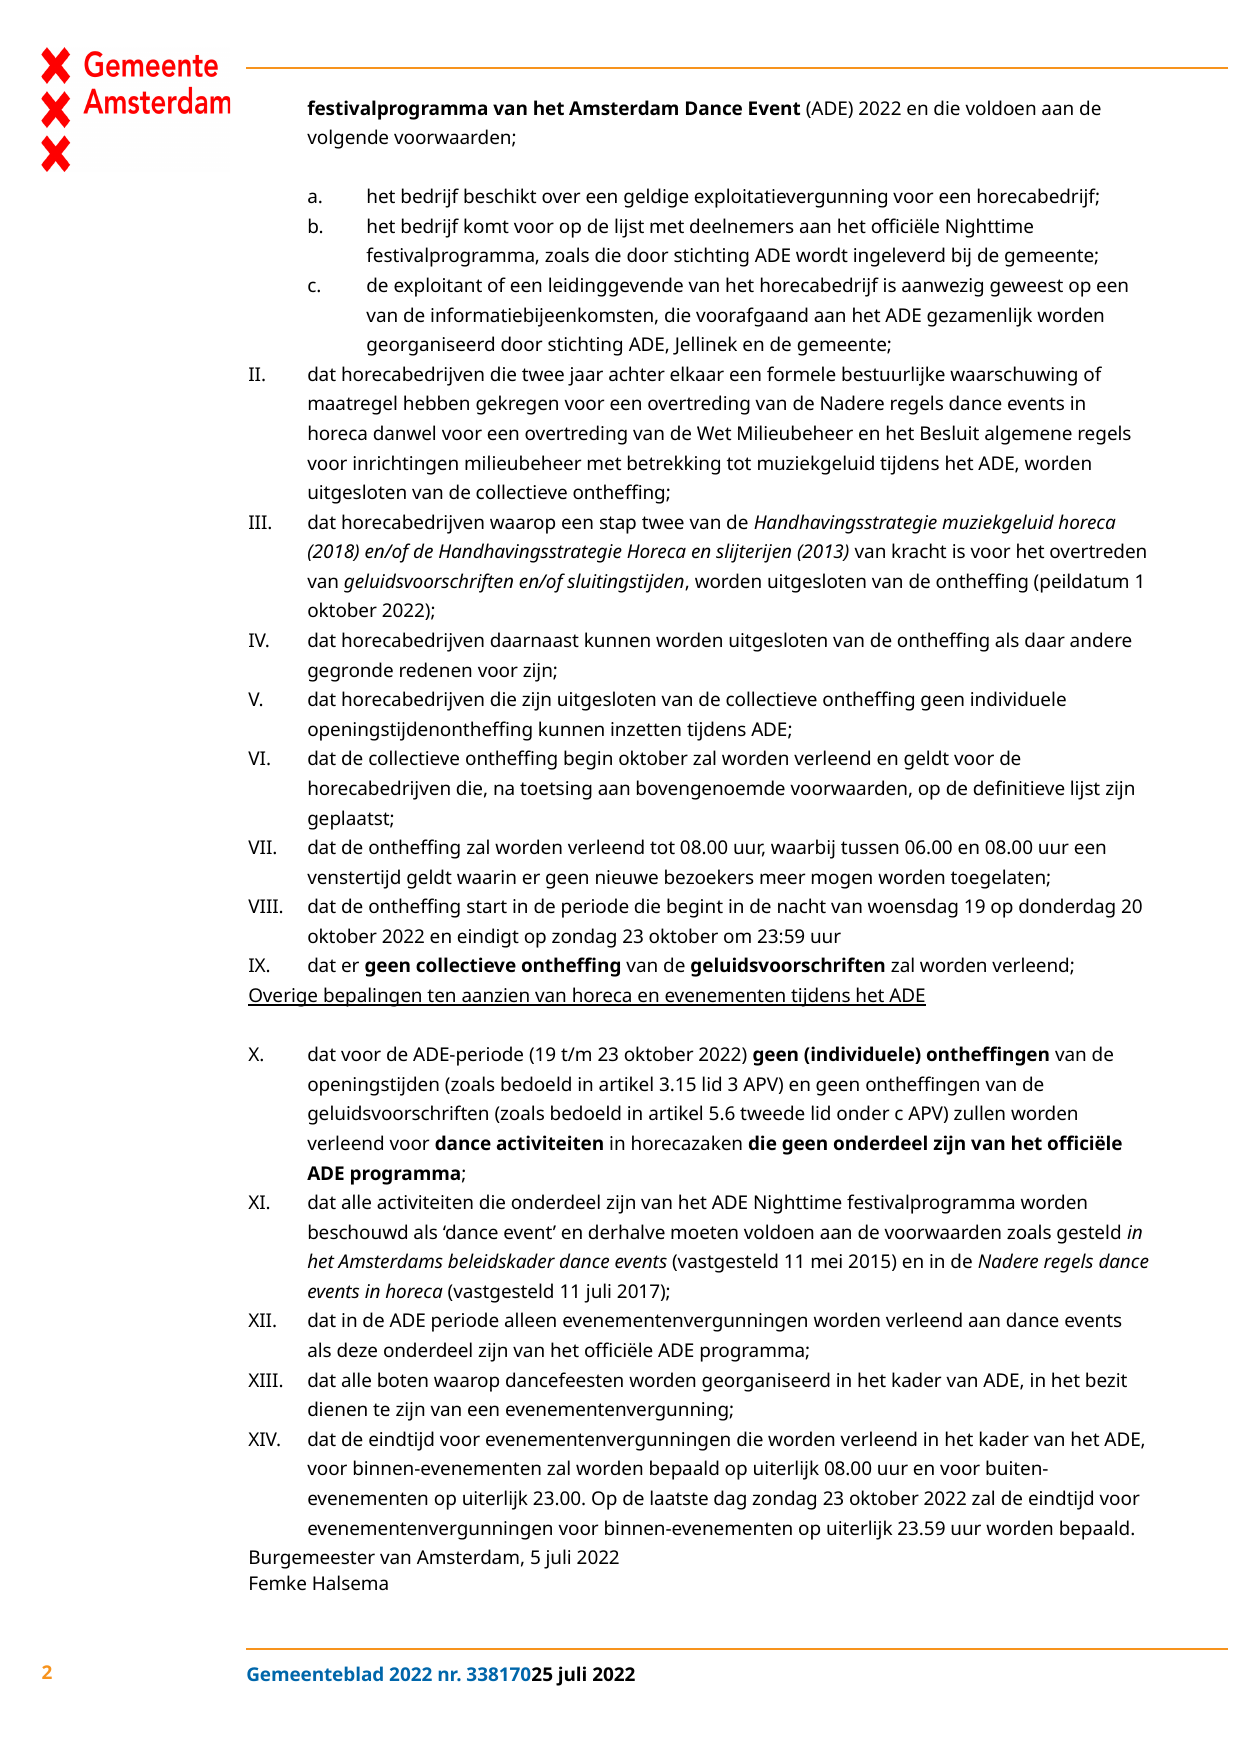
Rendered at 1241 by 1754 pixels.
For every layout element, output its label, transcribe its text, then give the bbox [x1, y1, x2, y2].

list dat de ontheffing start in de periode die begint in de nacht van woensdag 19 op donderdag 20 oktober 2022 en eindigt op zondag 23 oktober om 23:59 uur [248, 893, 1152, 949]
list festivalprogramma van het Amsterdam Dance Event (ADE) 2022 en die voldoen aan de volgende voorwaarden; [248, 95, 1152, 150]
list dat horecabedrijven die zijn uitgesloten van de collectieve ontheffing geen individuele openingstijdenontheffing kunnen inzetten tijdens ADE; [248, 686, 1152, 742]
list het bedrijf komt voor op de lijst met deelnemers aan het officiële Nighttime festivalprogramma, zoals die door stichting ADE wordt ingeleverd bij de gemeente; [307, 213, 1152, 268]
list dat de ontheffing zal worden verleend tot 08.00 uur, waarbij tussen 06.00 en 08.00 uur een venstertijd geldt waarin er geen nieuwe bezoekers meer mogen worden toegelaten; [248, 834, 1152, 890]
list dat de collectieve ontheffing begin oktober zal worden verleend en geldt voor de horecabedrijven die, na toetsing aan bovengenoemde voorwaarden, op de definitieve lijst zijn geplaatst; [248, 746, 1152, 831]
list dat de eindtijd voor evenementenvergunningen die worden verleend in het kader van het ADE, voor binnen-evenementen zal worden bepaald op uiterlijk 08.00 uur en voor buiten-evenementen op uiterlijk 23.00. Op de laatste dag zondag 23 oktober 2022 zal de eindtijd voor evenementenvergunningen voor binnen-evenementen op uiterlijk 23.59 uur worden bepaald. [248, 1426, 1152, 1541]
text Femke Halsema [248, 1570, 1152, 1596]
list dat alle activiteiten die onderdeel zijn van het ADE Nighttime festivalprogramma worden beschouwd als ‘dance event’ en derhalve moeten voldoen aan de voorwaarden zoals gesteld in het Amsterdams beleidskader dance events (vastgesteld 11 mei 2015) en in de Nadere regels dance events in horeca (vastgesteld 11 juli 2017); [248, 1189, 1152, 1304]
list dat in de ADE periode alleen evenementenvergunningen worden verleend aan dance events als deze onderdeel zijn van het officiële ADE programma; [248, 1308, 1152, 1363]
list dat alle boten waarop dancefeesten worden georganiseerd in het kader van ADE, in het bezit dienen te zijn van een evenementenvergunning; [248, 1367, 1152, 1422]
list dat horecabedrijven die twee jaar achter elkaar een formele bestuurlijke waarschuwing of maatregel hebben gekregen voor een overtreding van de Nadere regels dance events in horeca danwel voor een overtreding van de Wet Milieubeheer en het Besluit algemene regels voor inrichtingen milieubeheer met betrekking tot muziekgeluid tijdens het ADE, worden uitgesloten van de collectieve ontheffing; [248, 361, 1152, 505]
list dat voor de ADE-periode (19 t/m 23 oktober 2022) geen (individuele) ontheffingen van de openingstijden (zoals bedoeld in artikel 3.15 lid 3 APV) en geen ontheffingen van de geluidsvoorschriften (zoals bedoeld in artikel 5.6 tweede lid onder c APV) zullen worden verleend voor dance activiteiten in horecazaken die geen onderdeel zijn van het officiële ADE programma; [248, 1041, 1152, 1186]
list dat er geen collectieve ontheffing van de geluidsvoorschriften zal worden verleend; [248, 953, 1152, 978]
list dat horecabedrijven daarnaast kunnen worden uitgesloten van de ontheffing als daar andere gegronde redenen voor zijn; [248, 627, 1152, 683]
list dat horecabedrijven waarop een stap twee van de Handhavingsstrategie muziekgeluid horeca (2018) en/of de Handhavingsstrategie Horeca en slijterijen (2013) van kracht is voor het overtreden van geluidsvoorschriften en/of sluitingstijden, worden uitgesloten van de ontheffing (peildatum 1 oktober 2022); [248, 509, 1152, 623]
list de exploitant of een leidinggevende van het horecabedrijf is aanwezig geweest op een van de informatiebijeenkomsten, die voorafgaand aan het ADE gezamenlijk worden georganiseerd door stichting ADE, Jellinek en de gemeente; [307, 272, 1152, 357]
list het bedrijf beschikt over een geldige exploitatievergunning voor een horecabedrijf; [307, 183, 1152, 209]
picture [41, 47, 231, 172]
text Overige bepalingen ten aanzien van horeca en evenementen tijdens het ADE [248, 982, 1152, 1008]
text Burgemeester van Amsterdam, 5 juli 2022 [248, 1544, 1152, 1570]
